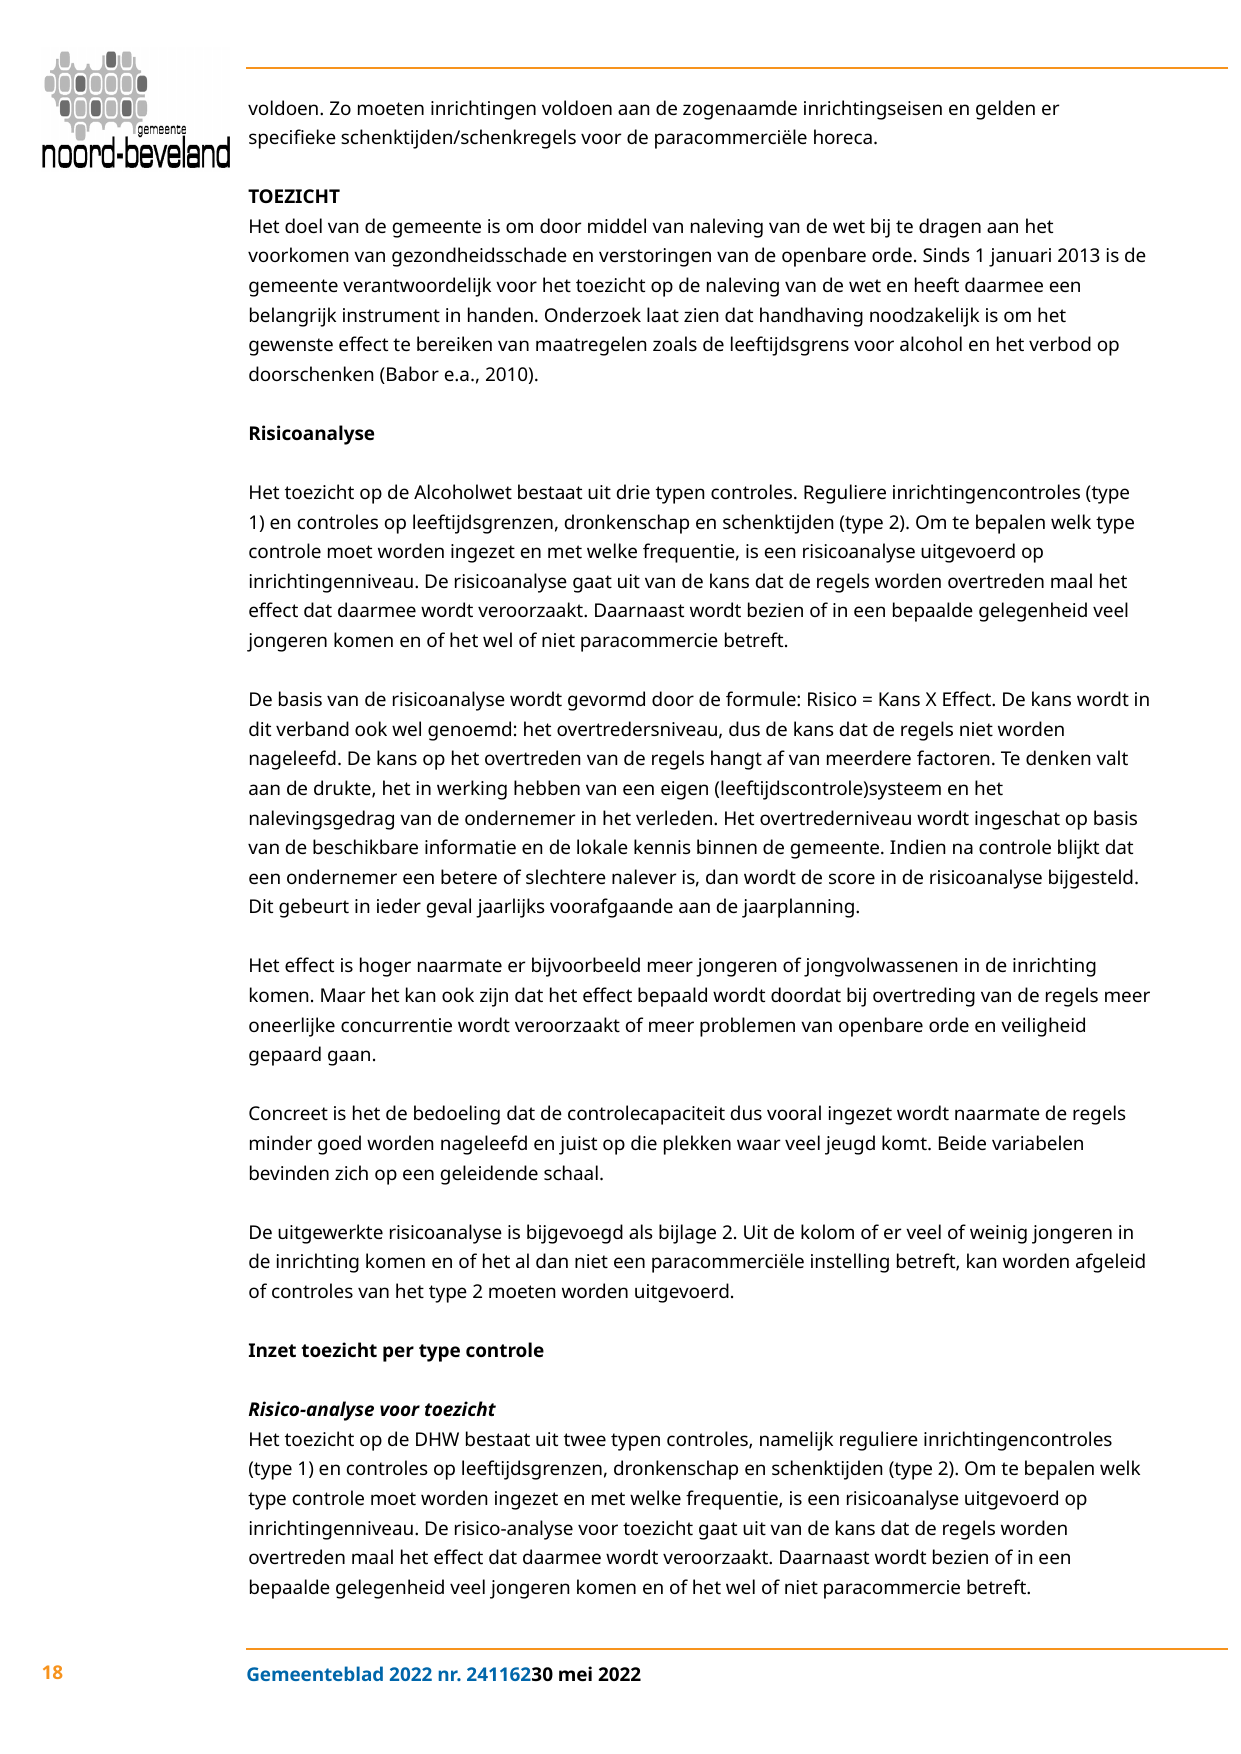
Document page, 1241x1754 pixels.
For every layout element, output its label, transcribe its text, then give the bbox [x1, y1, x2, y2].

text TOEZICHT [248, 183, 1152, 209]
text Risico-analyse voor toezicht [248, 1396, 1152, 1422]
picture [41, 47, 231, 172]
text Het effect is hoger naarmate er bijvoorbeeld meer jongeren of jongvolwassenen in de inrichting komen. Maar het kan ook zijn dat het effect bepaald wordt doordat bij overtreding van de regels meer oneerlijke concurrentie wordt veroorzaakt of meer problemen van openbare orde en veiligheid gepaard gaan. [248, 953, 1152, 1067]
text Het doel van de gemeente is om door middel van naleving van de wet bij te dragen aan het voorkomen van gezondheidsschade en verstoringen van de openbare orde. Sinds 1 januari 2013 is de gemeente verantwoordelijk voor het toezicht op de naleving van de wet en heeft daarmee een belangrijk instrument in handen. Onderzoek laat zien dat handhaving noodzakelijk is om het gewenste effect te bereiken van maatregelen zoals de leeftijdsgrens voor alcohol en het verbod op doorschenken (Babor e.a., 2010). [248, 213, 1152, 387]
text Concreet is het de bedoeling dat de controlecapaciteit dus vooral ingezet wordt naarmate de regels minder goed worden nageleefd en juist op die plekken waar veel jeugd komt. Beide variabelen bevinden zich op een geleidende schaal. [248, 1101, 1152, 1186]
text Het toezicht op de DHW bestaat uit twee typen controles, namelijk reguliere inrichtingencontroles (type 1) en controles op leeftijdsgrenzen, dronkenschap en schenktijden (type 2). Om te bepalen welk type controle moet worden ingezet en met welke frequentie, is een risicoanalyse uitgevoerd op inrichtingenniveau. De risico-analyse voor toezicht gaat uit van de kans dat de regels worden overtreden maal het effect dat daarmee wordt veroorzaakt. Daarnaast wordt bezien of in een bepaalde gelegenheid veel jongeren komen en of het wel of niet paracommercie betreft. [248, 1426, 1152, 1600]
text De uitgewerkte risicoanalyse is bijgevoegd als bijlage 2. Uit de kolom of er veel of weinig jongeren in de inrichting komen en of het al dan niet een paracommerciële instelling betreft, kan worden afgeleid of controles van het type 2 moeten worden uitgevoerd. [248, 1219, 1152, 1304]
text Inzet toezicht per type controle [248, 1337, 1152, 1363]
text Risicoanalyse [248, 420, 1152, 446]
text De basis van de risicoanalyse wordt gevormd door de formule: Risico = Kans X Effect. De kans wordt in dit verband ook wel genoemd: het overtredersniveau, dus de kans dat de regels niet worden nageleefd. De kans op het overtreden van de regels hangt af van meerdere factoren. Te denken valt aan de drukte, het in werking hebben van een eigen (leeftijdscontrole)systeem en het nalevingsgedrag van de ondernemer in het verleden. Het overtrederniveau wordt ingeschat op basis van de beschikbare informatie en de lokale kennis binnen de gemeente. Indien na controle blijkt dat een ondernemer een betere of slechtere nalever is, dan wordt de score in de risicoanalyse bijgesteld. Dit gebeurt in ieder geval jaarlijks voorafgaande aan de jaarplanning. [248, 686, 1152, 919]
text voldoen. Zo moeten inrichtingen voldoen aan de zogenaamde inrichtingseisen en gelden er specifieke schenktijden/schenkregels voor de paracommerciële horeca. [248, 95, 1152, 150]
text Het toezicht op de Alcoholwet bestaat uit drie typen controles. Reguliere inrichtingencontroles (type 1) en controles op leeftijdsgrenzen, dronkenschap en schenktijden (type 2). Om te bepalen welk type controle moet worden ingezet en met welke frequentie, is een risicoanalyse uitgevoerd op inrichtingenniveau. De risicoanalyse gaat uit van de kans dat de regels worden overtreden maal het effect dat daarmee wordt veroorzaakt. Daarnaast wordt bezien of in een bepaalde gelegenheid veel jongeren komen en of het wel of niet paracommercie betreft. [248, 479, 1152, 653]
